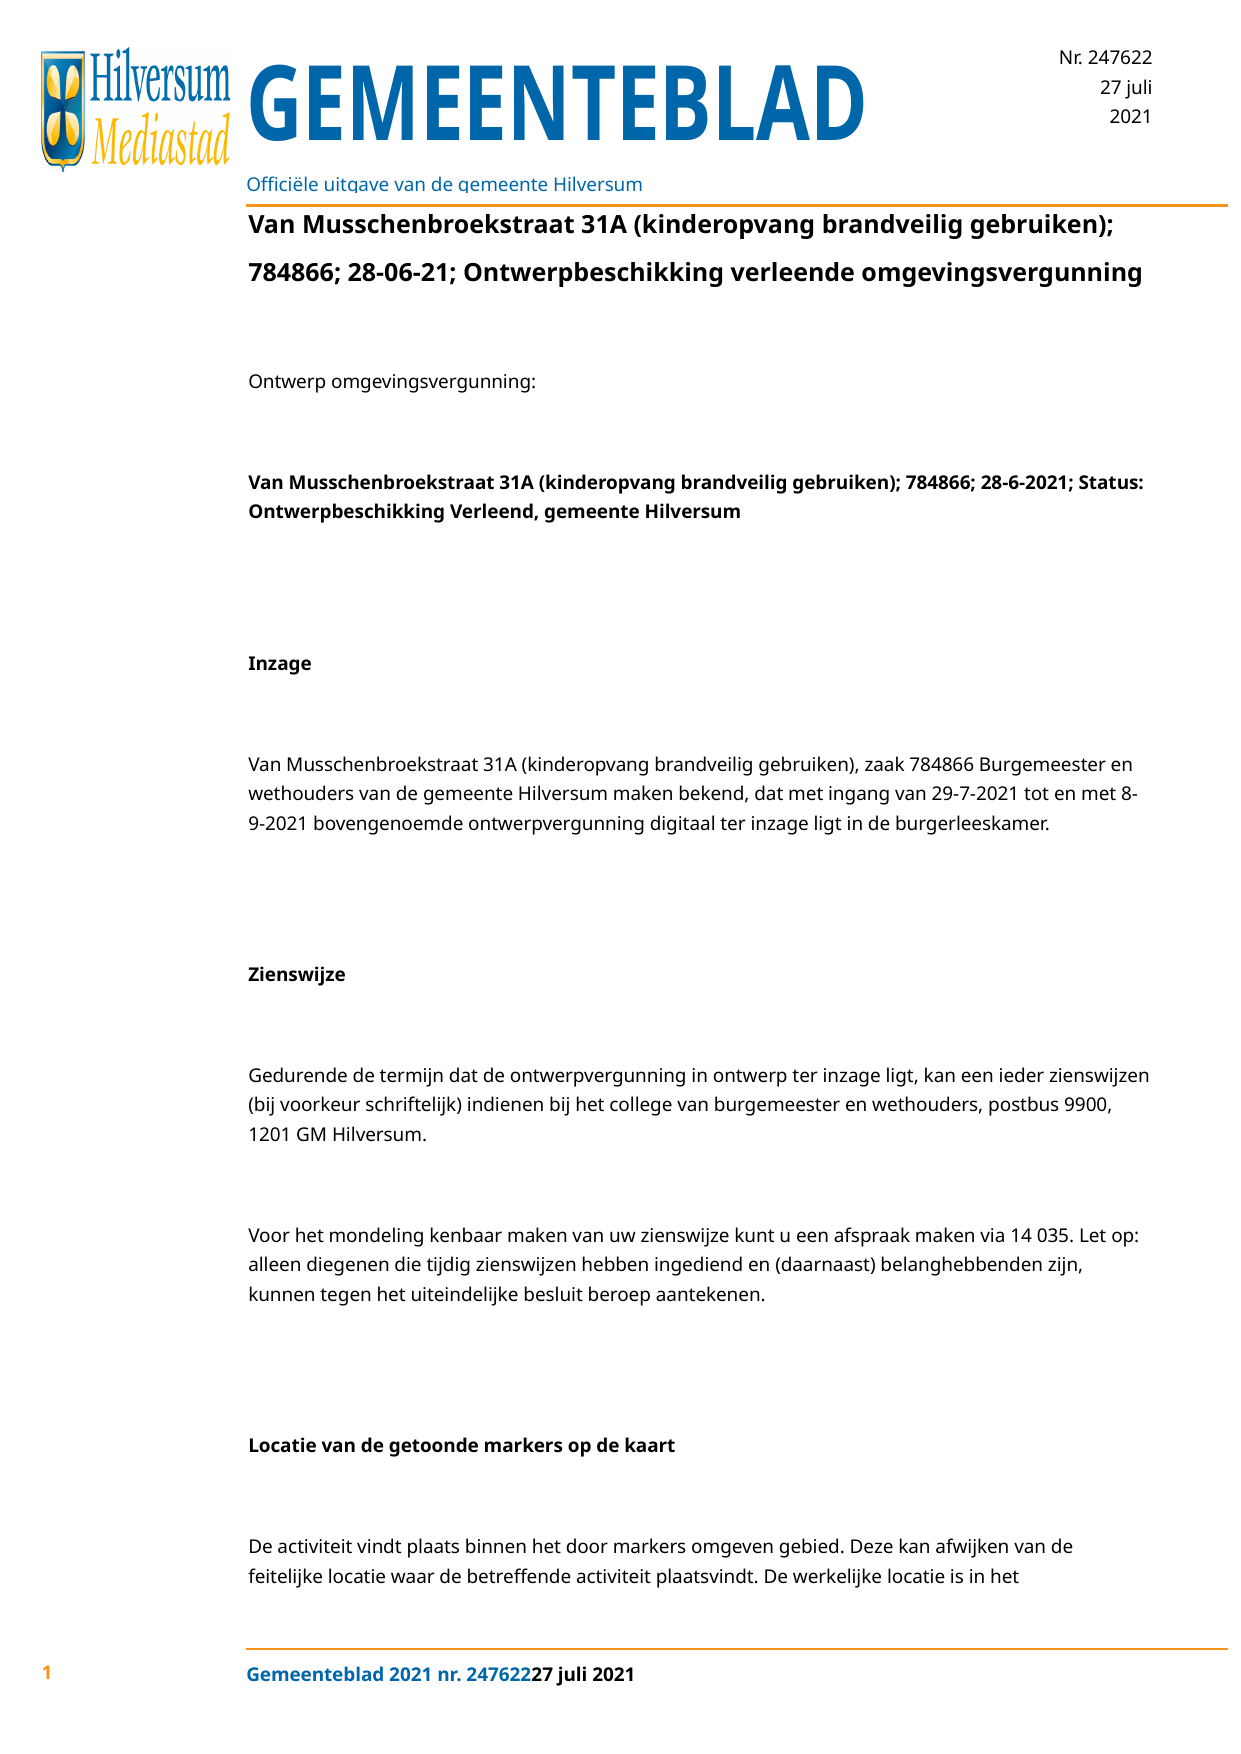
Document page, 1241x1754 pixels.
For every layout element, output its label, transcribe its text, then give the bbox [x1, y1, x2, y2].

text Van Musschenbroekstraat 31A (kinderopvang brandveilig gebruiken); 784866; 28-06-21; Ontwerpbeschikking verleende omgevingsvergunning [248, 207, 1152, 288]
text Voor het mondeling kenbaar maken van uw zienswijze kunt u een afspraak maken via 14 035. Let op: alleen diegenen die tijdig zienswijzen hebben ingediend en (daarnaast) belanghebbenden zijn, kunnen tegen het uiteindelijke besluit beroep aantekenen. [248, 1222, 1152, 1307]
text De activiteit vindt plaats binnen het door markers omgeven gebied. Deze kan afwijken van de feitelijke locatie waar de betreffende activiteit plaatsvindt. De werkelijke locatie is in het [248, 1533, 1152, 1589]
text Inzage [248, 650, 1152, 676]
text Van Musschenbroekstraat 31A (kinderopvang brandveilig gebruiken); 784866; 28-6-2021; Status: Ontwerpbeschikking Verleend, gemeente Hilversum [248, 469, 1152, 524]
text Locatie van de getoonde markers op de kaart [248, 1432, 1152, 1458]
text Van Musschenbroekstraat 31A (kinderopvang brandveilig gebruiken), zaak 784866 Burgemeester en wethouders van de gemeente Hilversum maken bekend, dat met ingang van 29-7-2021 tot en met 8-9-2021 bovengenoemde ontwerpvergunning digitaal ter inzage ligt in de burgerleeskamer. [248, 751, 1152, 836]
picture [41, 47, 231, 172]
text Gedurende de termijn dat de ontwerpvergunning in ontwerp ter inzage ligt, kan een ieder zienswijzen (bij voorkeur schriftelijk) indienen bij het college van burgemeester en wethouders, postbus 9900, 1201 GM Hilversum. [248, 1062, 1152, 1147]
text Ontwerp omgevingsvergunning: [248, 368, 1152, 394]
text Zienswijze [248, 961, 1152, 987]
